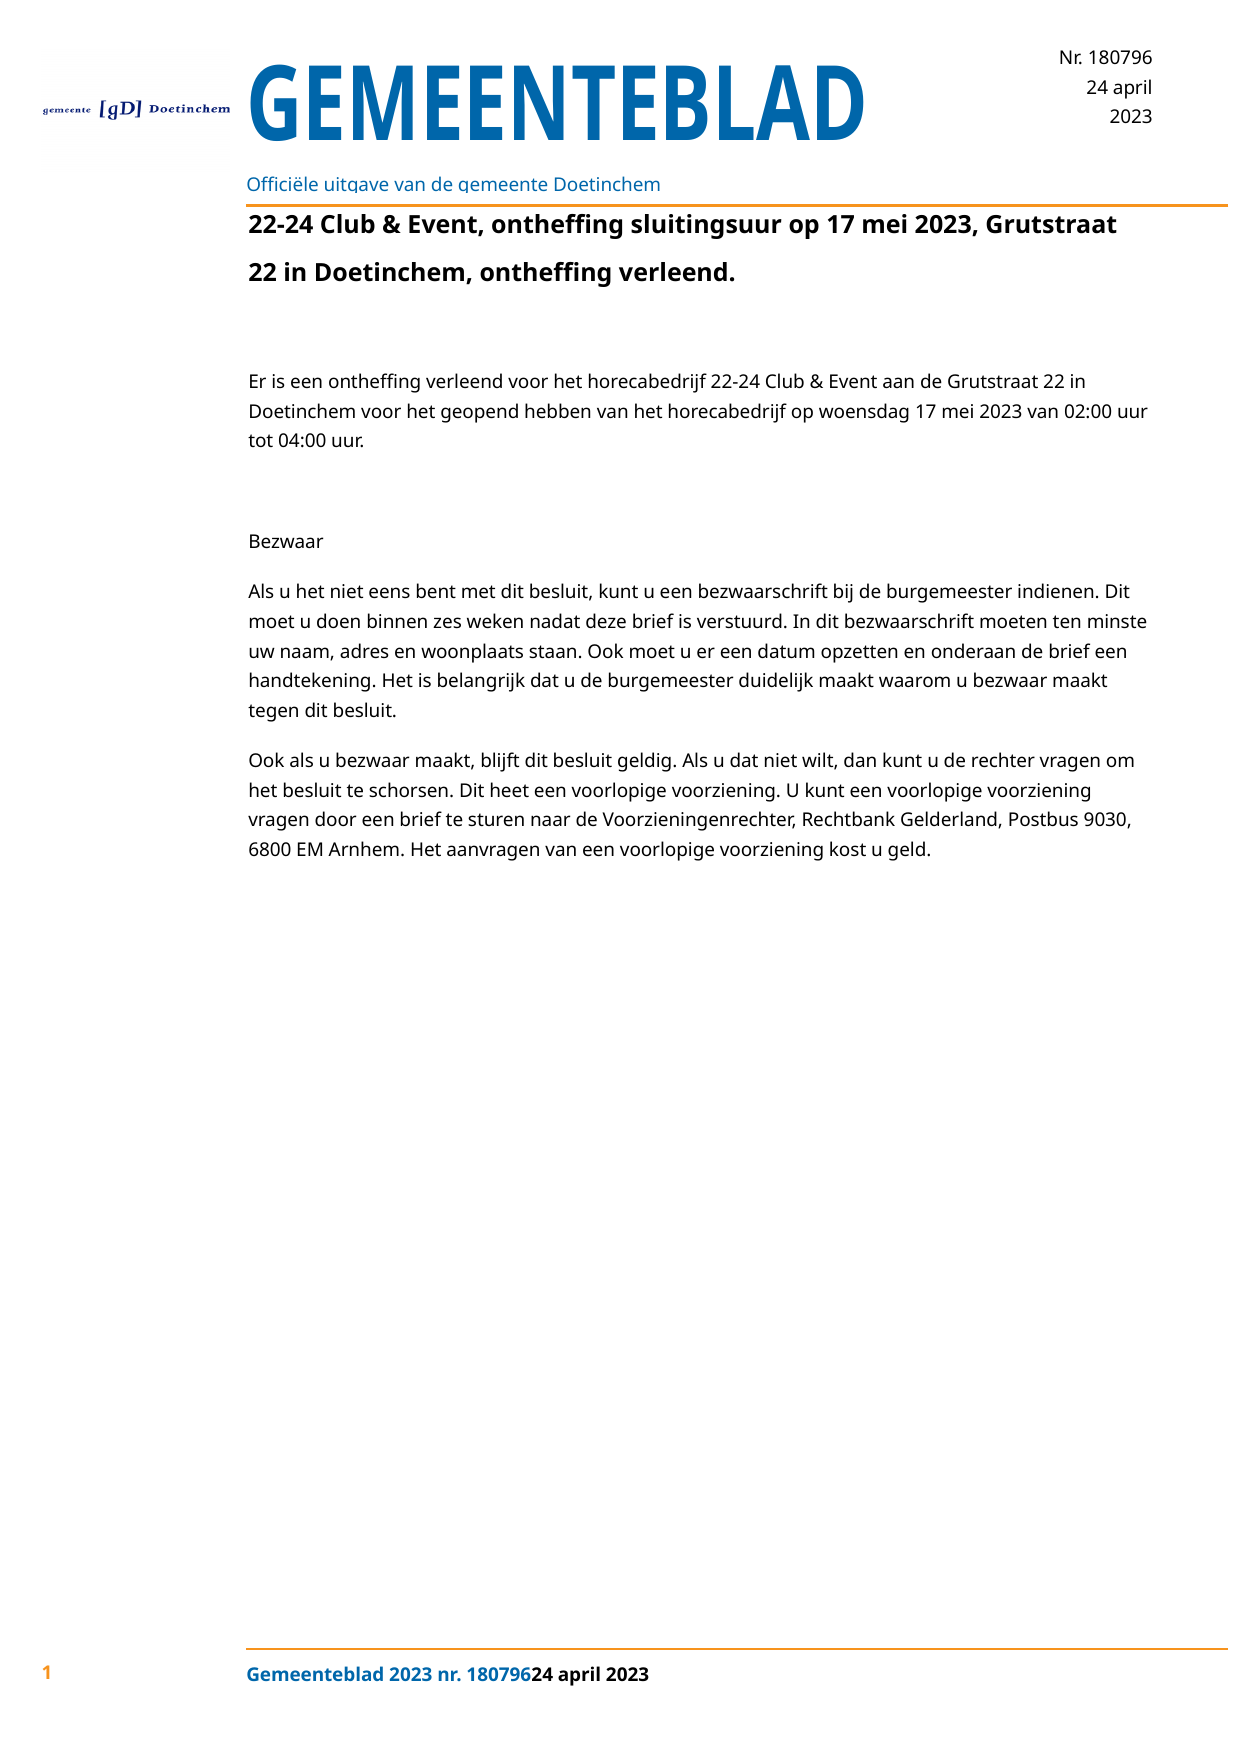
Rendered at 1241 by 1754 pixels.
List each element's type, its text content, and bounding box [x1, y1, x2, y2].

text Er is een ontheffing verleend voor het horecabedrijf 22-24 Club & Event aan de Grutstraat 22 in Doetinchem voor het geopend hebben van het horecabedrijf op woensdag 17 mei 2023 van 02:00 uur tot 04:00 uur. [248, 368, 1152, 453]
picture [41, 47, 231, 172]
text Als u het niet eens bent met dit besluit, kunt u een bezwaarschrift bij de burgemeester indienen. Dit moet u doen binnen zes weken nadat deze brief is verstuurd. In dit bezwaarschrift moeten ten minste uw naam, adres en woonplaats staan. Ook moet u er een datum opzetten en onderaan de brief een handtekening. Het is belangrijk dat u de burgemeester duidelijk maakt waarom u bezwaar maakt tegen dit besluit. [248, 579, 1152, 723]
text Ook als u bezwaar maakt, blijft dit besluit geldig. Als u dat niet wilt, dan kunt u de rechter vragen om het besluit te schorsen. Dit heet een voorlopige voorziening. U kunt een voorlopige voorziening vragen door een brief te sturen naar de Voorzieningenrechter, Rechtbank Gelderland, Postbus 9030, 6800 EM Arnhem. Het aanvragen van een voorlopige voorziening kost u geld. [248, 747, 1152, 862]
text 22-24 Club & Event, ontheffing sluitingsuur op 17 mei 2023, Grutstraat 22 in Doetinchem, ontheffing verleend. [248, 207, 1152, 288]
text Bezwaar [248, 528, 1152, 554]
